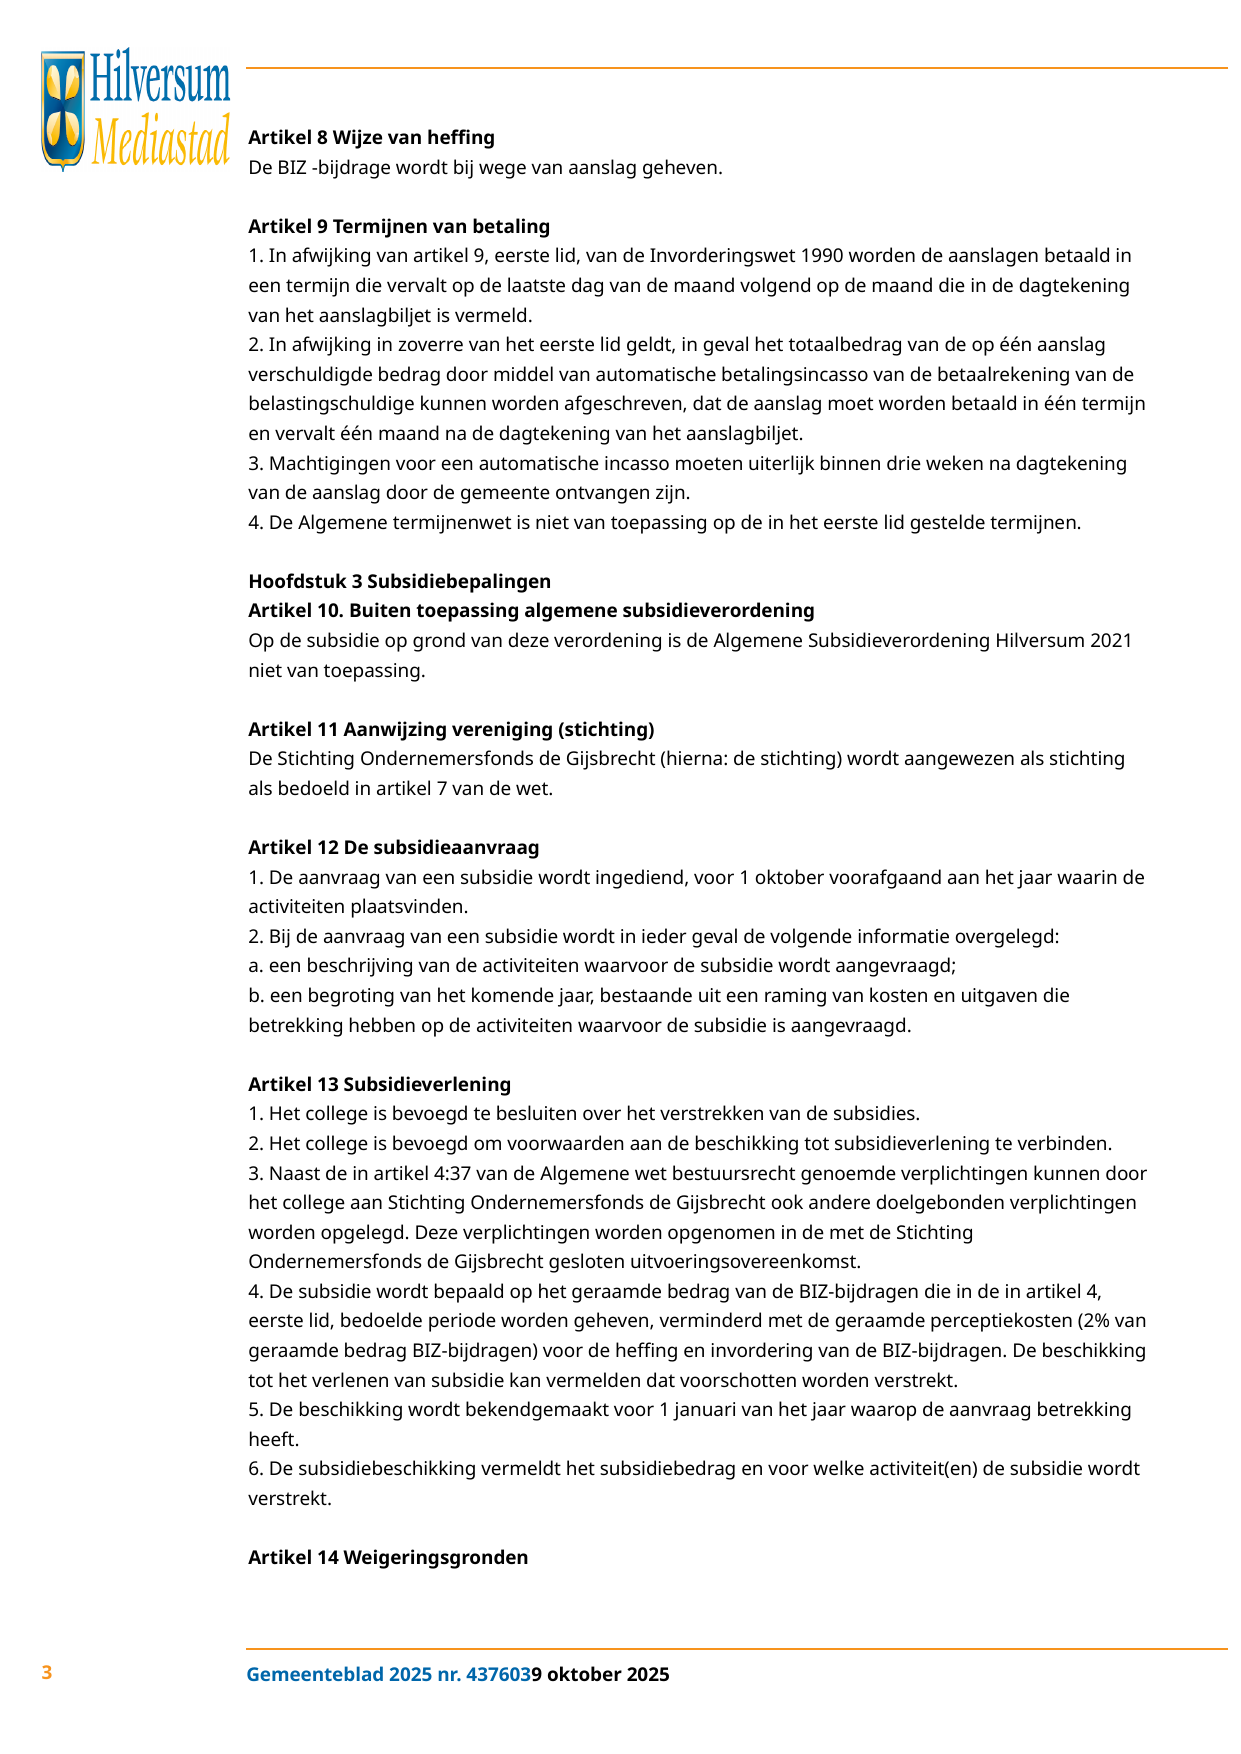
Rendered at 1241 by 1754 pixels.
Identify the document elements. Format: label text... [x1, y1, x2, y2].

text 1. In afwijking van artikel 9, eerste lid, van de Invorderingswet 1990 worden de aanslagen betaald in een termijn die vervalt op de laatste dag van de maand volgend op de maand die in de dagtekening van het aanslagbiljet is vermeld. [248, 243, 1152, 328]
text 3. Machtigingen voor een automatische incasso moeten uiterlijk binnen drie weken na dagtekening van de aanslag door de gemeente ontvangen zijn. [248, 450, 1152, 505]
text 2. Het college is bevoegd om voorwaarden aan de beschikking tot subsidieverlening te verbinden. [248, 1130, 1152, 1156]
text Artikel 11 Aanwijzing vereniging (stichting) [248, 716, 1152, 742]
text b. een begroting van het komende jaar, bestaande uit een raming van kosten en uitgaven die betrekking hebben op de activiteiten waarvoor de subsidie is aangevraagd. [248, 982, 1152, 1038]
text Artikel 14 Weigeringsgronden [248, 1544, 1152, 1570]
text 4. De Algemene termijnenwet is niet van toepassing op de in het eerste lid gestelde termijnen. [248, 509, 1152, 535]
text 1. Het college is bevoegd te besluiten over het verstrekken van de subsidies. [248, 1101, 1152, 1126]
text De BIZ -bijdrage wordt bij wege van aanslag geheven. [248, 154, 1152, 180]
text Artikel 13 Subsidieverlening [248, 1071, 1152, 1097]
text 6. De subsidiebeschikking vermeldt het subsidiebedrag en voor welke activiteit(en) de subsidie wordt verstrekt. [248, 1456, 1152, 1511]
text 5. De beschikking wordt bekendgemaakt voor 1 januari van het jaar waarop de aanvraag betrekking heeft. [248, 1396, 1152, 1452]
text 4. De subsidie wordt bepaald op het geraamde bedrag van de BIZ-bijdragen die in de in artikel 4, eerste lid, bedoelde periode worden geheven, verminderd met de geraamde perceptiekosten (2% van geraamde bedrag BIZ-bijdragen) voor de heffing en invordering van de BIZ-bijdragen. De beschikking tot het verlenen van subsidie kan vermelden dat voorschotten worden verstrekt. [248, 1278, 1152, 1393]
text Artikel 8 Wijze van heffing [248, 124, 1152, 150]
text 2. In afwijking in zoverre van het eerste lid geldt, in geval het totaalbedrag van de op één aanslag verschuldigde bedrag door middel van automatische betalingsincasso van de betaalrekening van de belastingschuldige kunnen worden afgeschreven, dat de aanslag moet worden betaald in één termijn en vervalt één maand na de dagtekening van het aanslagbiljet. [248, 331, 1152, 446]
text Artikel 9 Termijnen van betaling [248, 213, 1152, 239]
text 1. De aanvraag van een subsidie wordt ingediend, voor 1 oktober voorafgaand aan het jaar waarin de activiteiten plaatsvinden. [248, 864, 1152, 919]
text 2. Bij de aanvraag van een subsidie wordt in ieder geval de volgende informatie overgelegd: [248, 923, 1152, 949]
text Artikel 10. Buiten toepassing algemene subsidieverordening [248, 598, 1152, 623]
text 3. Naast de in artikel 4:37 van de Algemene wet bestuursrecht genoemde verplichtingen kunnen door het college aan Stichting Ondernemersfonds de Gijsbrecht ook andere doelgebonden verplichtingen worden opgelegd. Deze verplichtingen worden opgenomen in de met de Stichting Ondernemersfonds de Gijsbrecht gesloten uitvoeringsovereenkomst. [248, 1160, 1152, 1274]
text a. een beschrijving van de activiteiten waarvoor de subsidie wordt aangevraagd; [248, 953, 1152, 978]
text Artikel 12 De subsidieaanvraag [248, 834, 1152, 860]
text De Stichting Ondernemersfonds de Gijsbrecht (hierna: de stichting) wordt aangewezen als stichting als bedoeld in artikel 7 van de wet. [248, 746, 1152, 801]
text Hoofdstuk 3 Subsidiebepalingen [248, 568, 1152, 594]
picture [41, 47, 231, 172]
text Op de subsidie op grond van deze verordening is de Algemene Subsidieverordening Hilversum 2021 niet van toepassing. [248, 627, 1152, 683]
